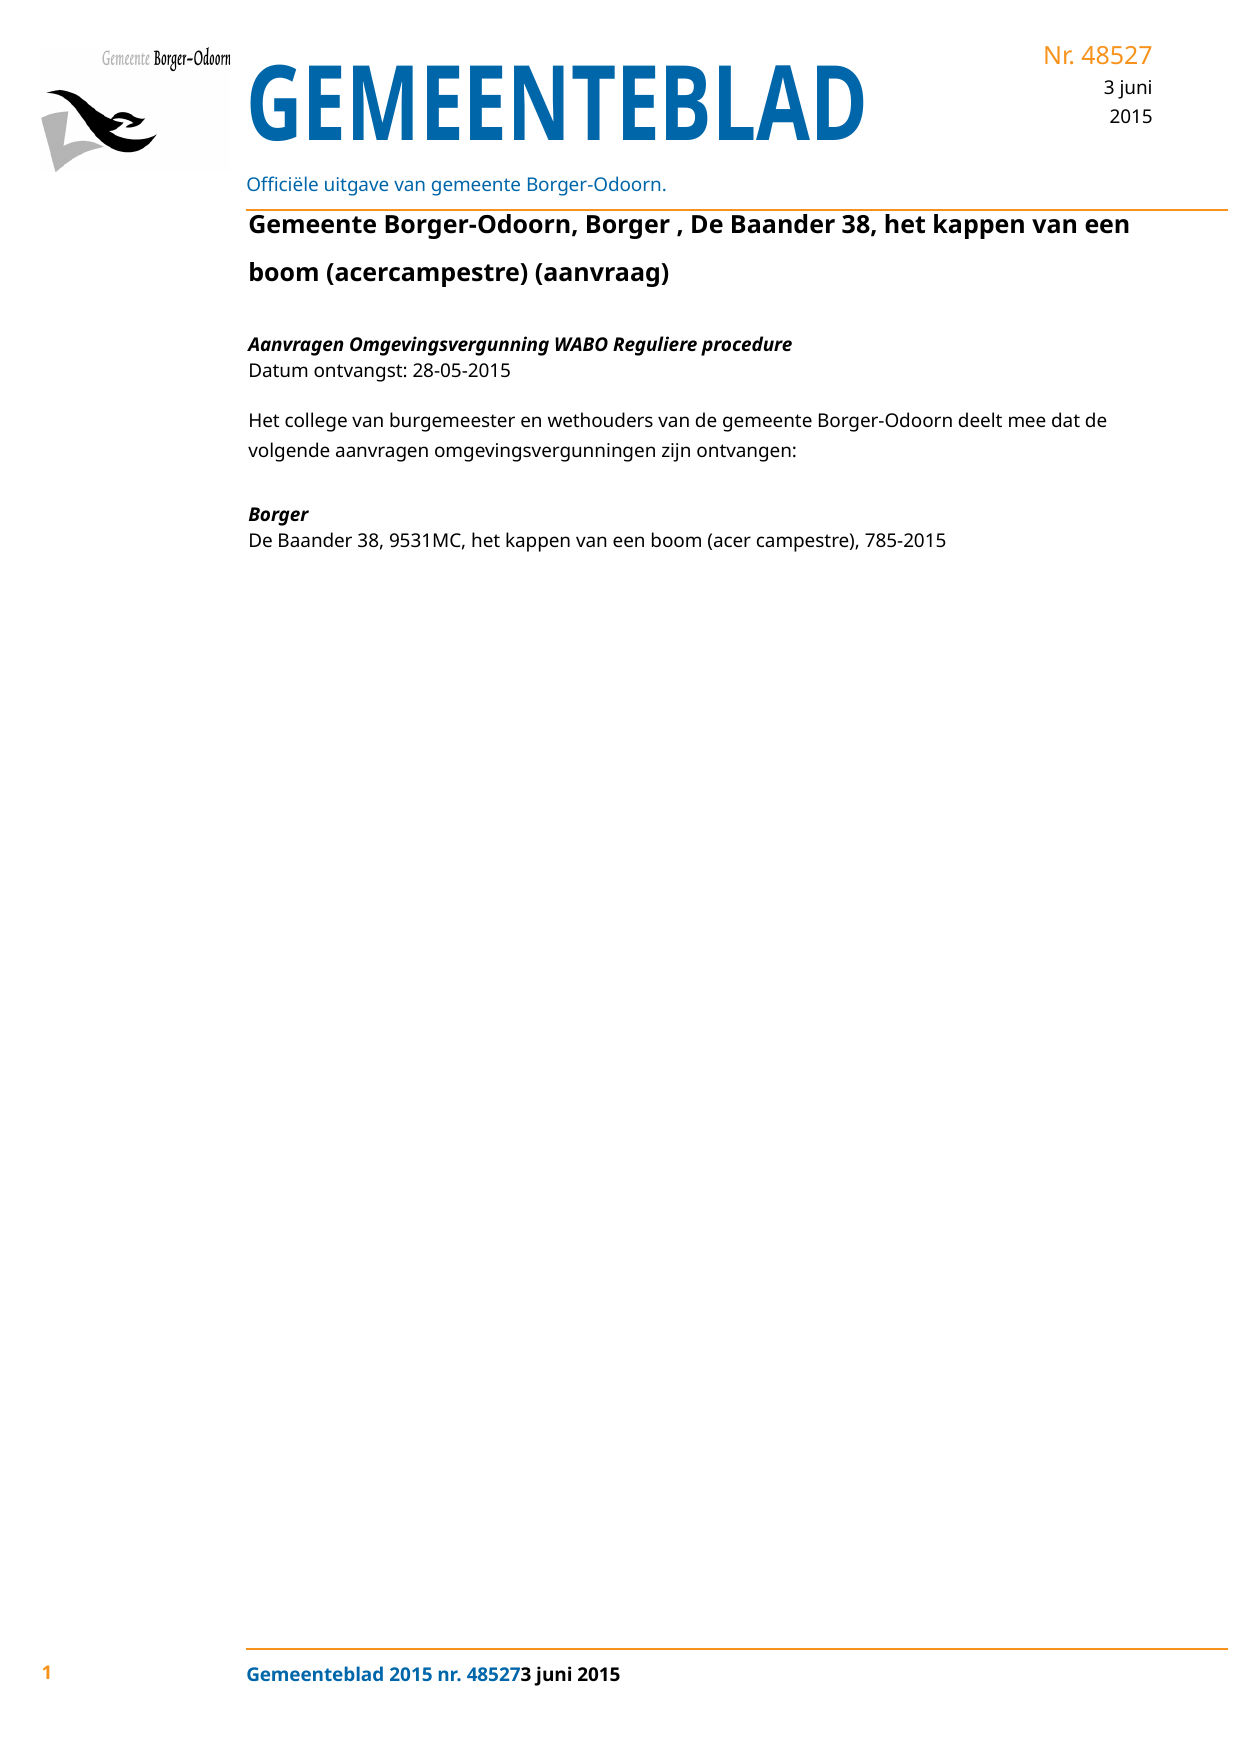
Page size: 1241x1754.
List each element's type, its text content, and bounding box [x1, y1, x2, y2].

text Gemeente Borger-Odoorn, Borger , De Baander 38, het kappen van een boom (acercampestre) (aanvraag) [248, 211, 1152, 288]
text Datum ontvangst: 28-05-2015 [248, 357, 1152, 383]
text Borger [248, 501, 1152, 527]
picture [41, 47, 231, 172]
text De Baander 38, 9531MC, het kappen van een boom (acer campestre), 785-2015 [248, 527, 1152, 553]
text Het college van burgemeester en wethouders van de gemeente Borger-Odoorn deelt mee dat de volgende aanvragen omgevingsvergunningen zijn ontvangen: [248, 408, 1152, 463]
text Aanvragen Omgevingsvergunning WABO Reguliere procedure [248, 331, 1152, 357]
